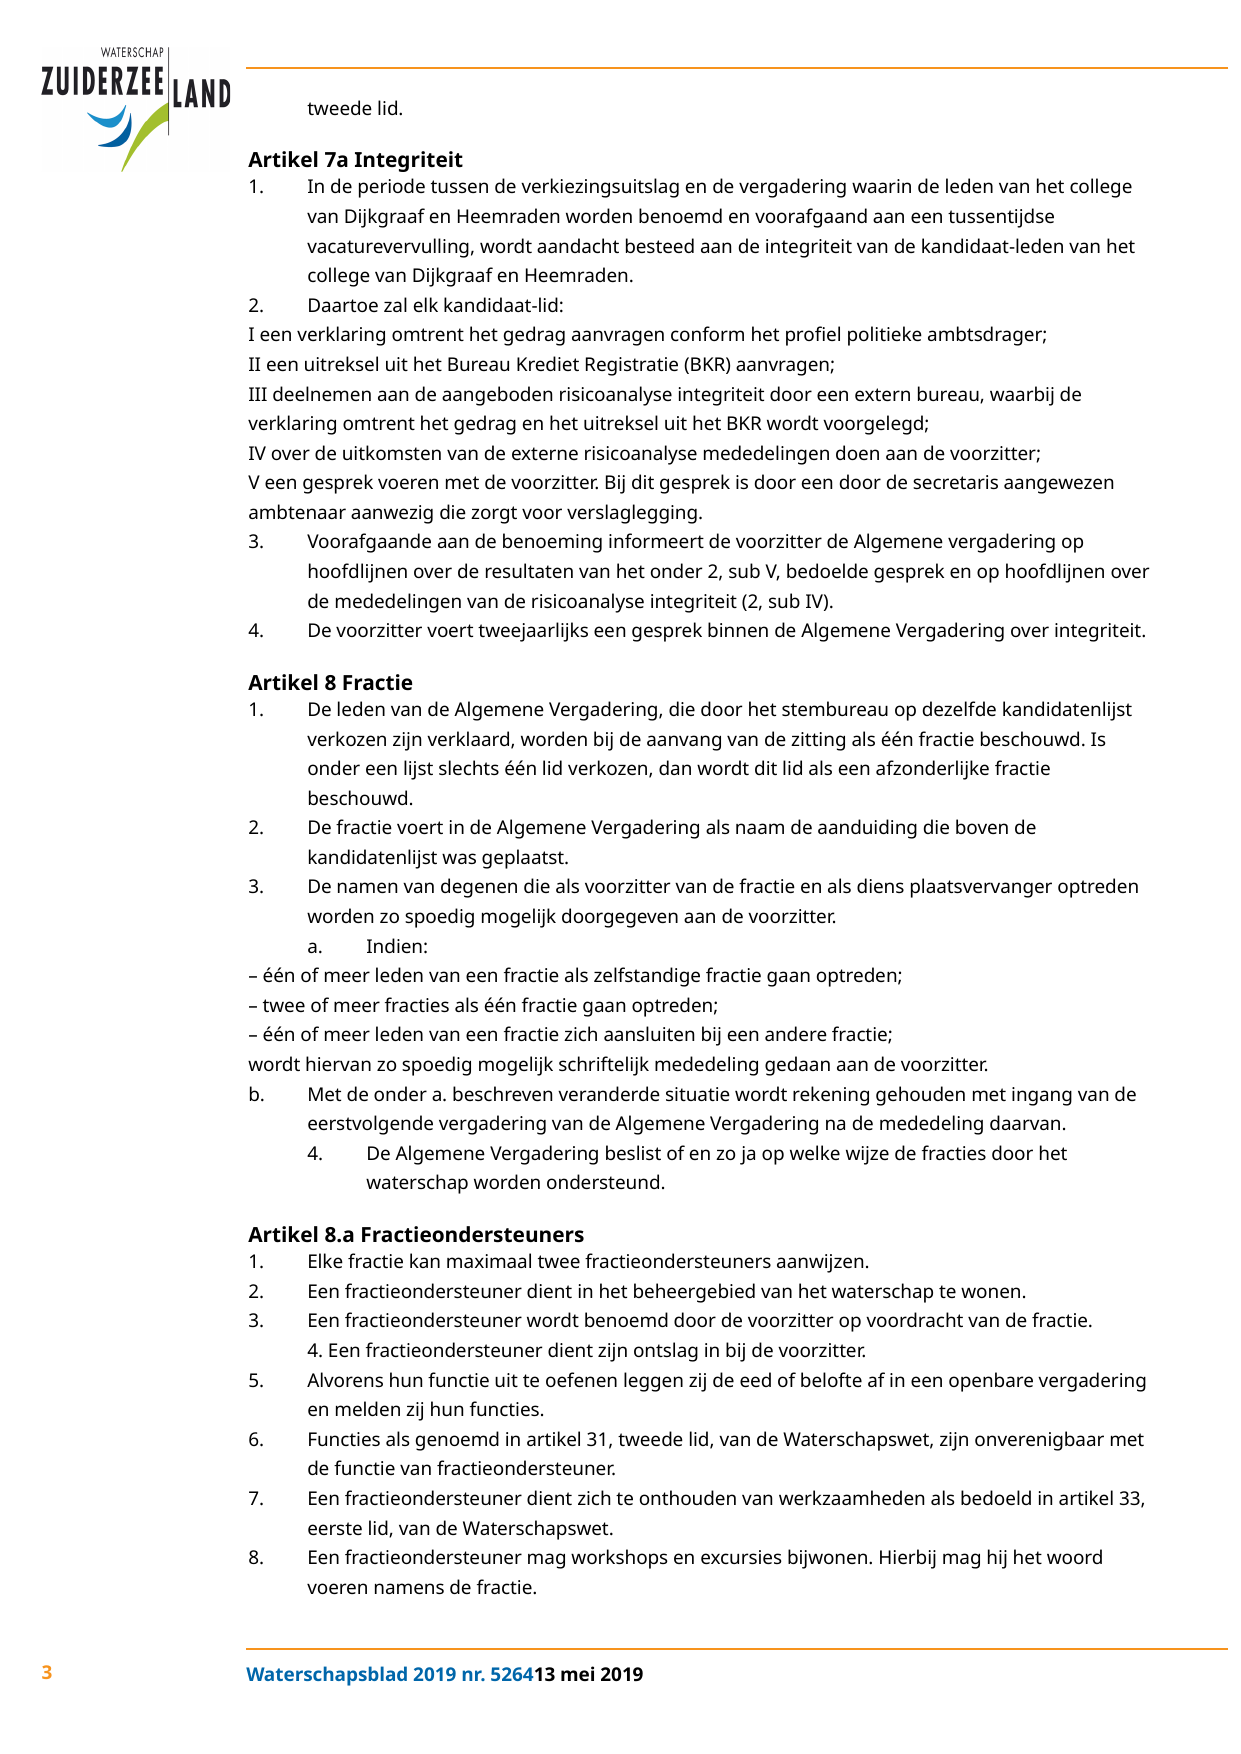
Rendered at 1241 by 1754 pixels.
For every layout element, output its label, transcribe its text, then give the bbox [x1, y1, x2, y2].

text – één of meer leden van een fractie als zelfstandige fractie gaan optreden; [248, 962, 1152, 988]
list tweede lid. [248, 95, 1152, 121]
text IV over de uitkomsten van de externe risicoanalyse mededelingen doen aan de voorzitter; [248, 440, 1152, 466]
list Een fractieondersteuner wordt benoemd door de voorzitter op voordracht van de fractie. [248, 1308, 1152, 1333]
list Daartoe zal elk kandidaat-lid: [248, 292, 1152, 318]
text – twee of meer fracties als één fractie gaan optreden; [248, 992, 1152, 1018]
list 4. Een fractieondersteuner dient zijn ontslag in bij de voorzitter. [248, 1337, 1152, 1363]
picture [41, 47, 231, 172]
list Een fractieondersteuner dient zich te onthouden van werkzaamheden als bedoeld in artikel 33, eerste lid, van de Waterschapswet. [248, 1485, 1152, 1540]
list Indien: [307, 933, 1152, 959]
text Artikel 8.a Fractieondersteuners [248, 1220, 1152, 1248]
list De namen van degenen die als voorzitter van de fractie en als diens plaatsvervanger optreden worden zo spoedig mogelijk doorgegeven aan de voorzitter. [248, 874, 1152, 929]
list Elke fractie kan maximaal twee fractieondersteuners aanwijzen. [248, 1248, 1152, 1274]
list Een fractieondersteuner mag workshops en excursies bijwonen. Hierbij mag hij het woord voeren namens de fractie. [248, 1544, 1152, 1599]
text I een verklaring omtrent het gedrag aanvragen conform het profiel politieke ambtsdrager; [248, 322, 1152, 347]
list Functies als genoemd in artikel 31, tweede lid, van de Waterschapswet, zijn onverenigbaar met de functie van fractieondersteuner. [248, 1426, 1152, 1481]
list Een fractieondersteuner dient in het beheergebied van het waterschap te wonen. [248, 1278, 1152, 1304]
text Artikel 8 Fractie [248, 668, 1152, 696]
list Met de onder a. beschreven veranderde situatie wordt rekening gehouden met ingang van de eerstvolgende vergadering van de Algemene Vergadering na de mededeling daarvan. [248, 1081, 1152, 1136]
list Voorafgaande aan de benoeming informeert de voorzitter de Algemene vergadering op hoofdlijnen over de resultaten van het onder 2, sub V, bedoelde gesprek en op hoofdlijnen over de mededelingen van de risicoanalyse integriteit (2, sub IV). [248, 529, 1152, 613]
list De voorzitter voert tweejaarlijks een gesprek binnen de Algemene Vergadering over integriteit. [248, 617, 1152, 643]
list In de periode tussen de verkiezingsuitslag en de vergadering waarin de leden van het college van Dijkgraaf en Heemraden worden benoemd en voorafgaand aan een tussentijdse vacaturevervulling, wordt aandacht besteed aan de integriteit van de kandidaat-leden van het college van Dijkgraaf en Heemraden. [248, 174, 1152, 288]
text III deelnemen aan de aangeboden risicoanalyse integriteit door een extern bureau, waarbij de verklaring omtrent het gedrag en het uitreksel uit het BKR wordt voorgelegd; [248, 381, 1152, 436]
text Artikel 7a Integriteit [248, 145, 1152, 174]
text wordt hiervan zo spoedig mogelijk schriftelijk mededeling gedaan aan de voorzitter. [248, 1051, 1152, 1077]
list De leden van de Algemene Vergadering, die door het stembureau op dezelfde kandidatenlijst verkozen zijn verklaard, worden bij de aanvang van de zitting als één fractie beschouwd. Is onder een lijst slechts één lid verkozen, dan wordt dit lid als een afzonderlijke fractie beschouwd. [248, 696, 1152, 811]
text – één of meer leden van een fractie zich aansluiten bij een andere fractie; [248, 1022, 1152, 1047]
list Alvorens hun functie uit te oefenen leggen zij de eed of belofte af in een openbare vergadering en melden zij hun functies. [248, 1367, 1152, 1422]
list De fractie voert in de Algemene Vergadering als naam de aanduiding die boven de kandidatenlijst was geplaatst. [248, 814, 1152, 870]
list De Algemene Vergadering beslist of en zo ja op welke wijze de fracties door het waterschap worden ondersteund. [307, 1140, 1152, 1195]
text II een uitreksel uit het Bureau Krediet Registratie (BKR) aanvragen; [248, 351, 1152, 377]
text V een gesprek voeren met de voorzitter. Bij dit gesprek is door een door de secretaris aangewezen ambtenaar aanwezig die zorgt voor verslaglegging. [248, 469, 1152, 525]
